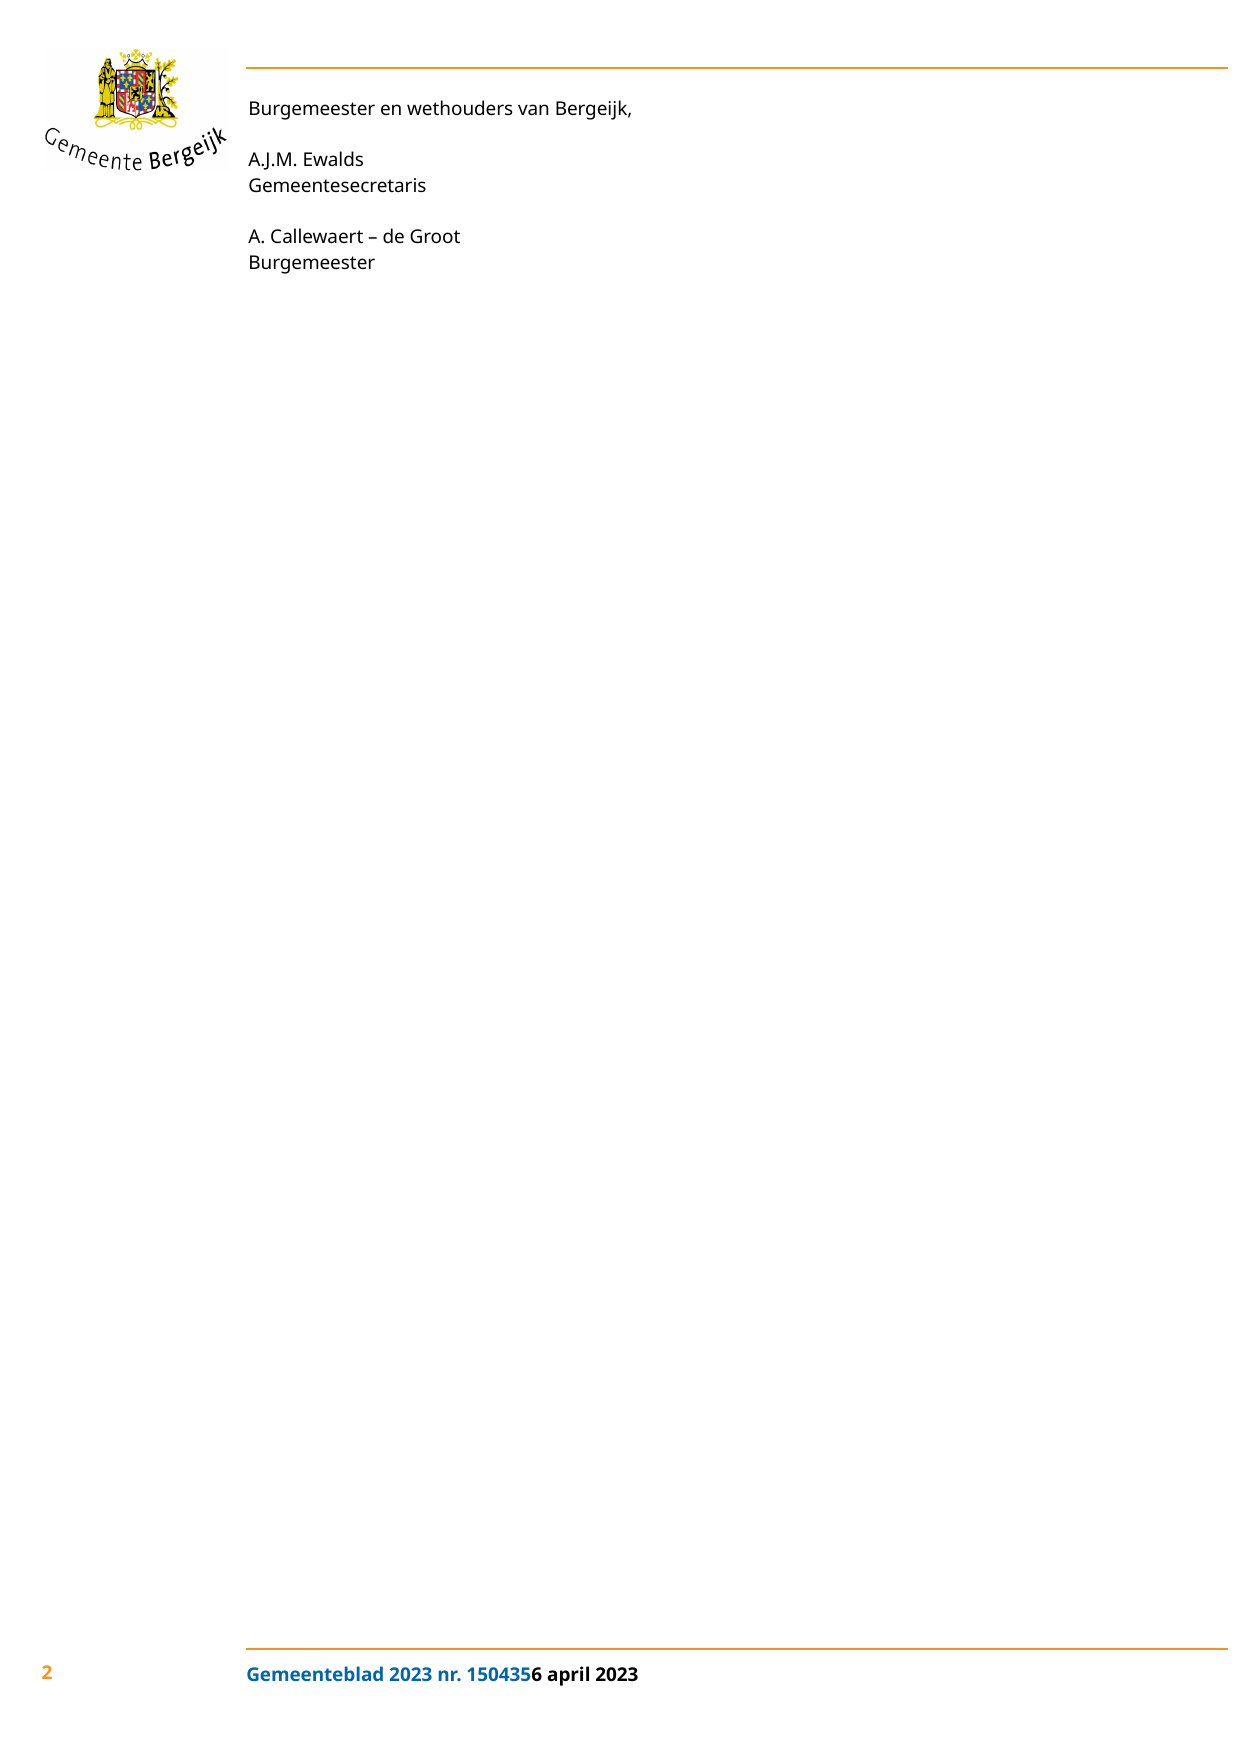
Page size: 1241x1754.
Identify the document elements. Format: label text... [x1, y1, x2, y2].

text Burgemeester [248, 249, 1152, 275]
text Burgemeester en wethouders van Bergeijk, [248, 95, 1152, 121]
text A. Callewaert – de Groot [248, 223, 1152, 249]
picture [41, 47, 231, 172]
text A.J.M. Ewalds [248, 146, 1152, 172]
text Gemeentesecretaris [248, 172, 1152, 198]
